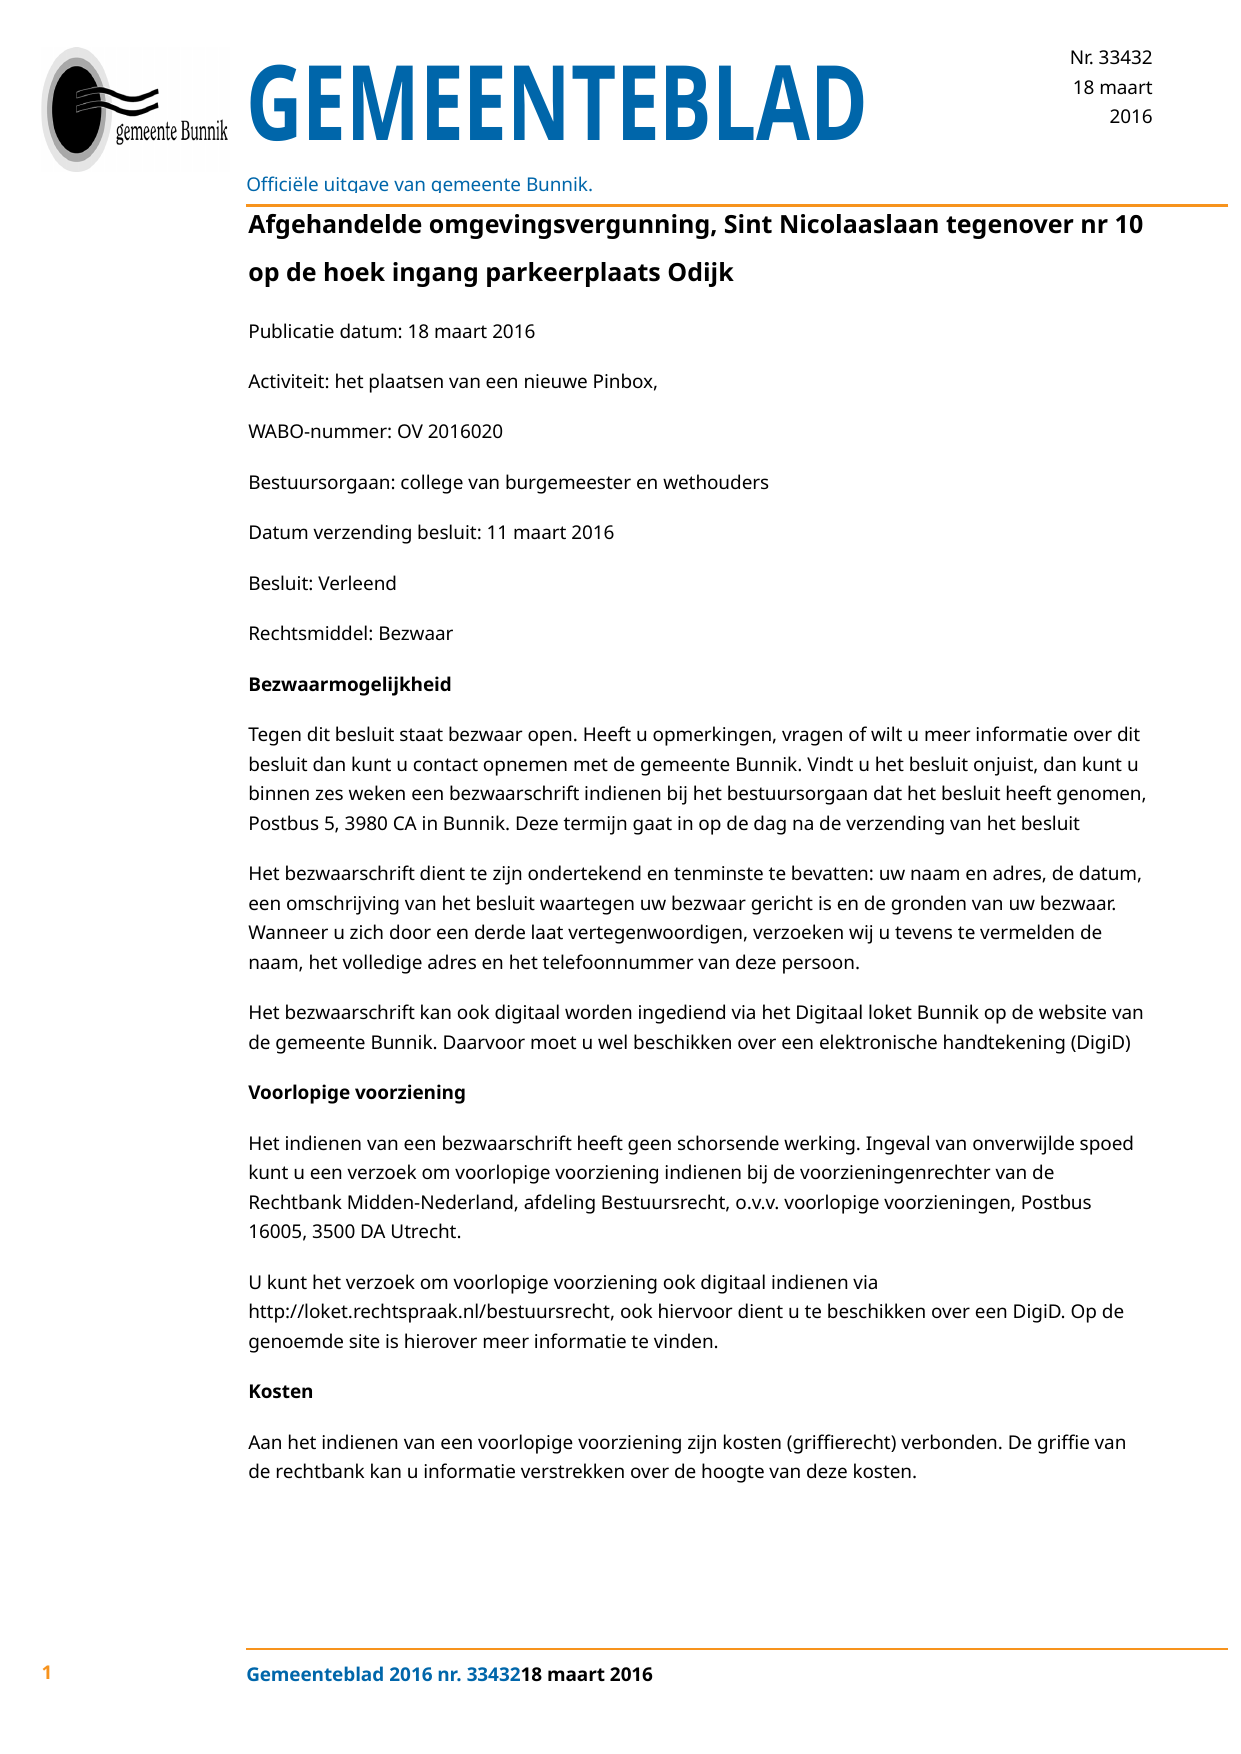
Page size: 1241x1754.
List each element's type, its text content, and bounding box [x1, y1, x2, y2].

text Het indienen van een bezwaarschrift heeft geen schorsende werking. Ingeval van onverwijlde spoed kunt u een verzoek om voorlopige voorziening indienen bij de voorzieningenrechter van de Rechtbank Midden-Nederland, afdeling Bestuursrecht, o.v.v. voorlopige voorzieningen, Postbus 16005, 3500 DA Utrecht. [248, 1130, 1152, 1244]
text Besluit: Verleend [248, 570, 1152, 596]
text Afgehandelde omgevingsvergunning, Sint Nicolaaslaan tegenover nr 10 op de hoek ingang parkeerplaats Odijk [248, 207, 1152, 288]
text U kunt het verzoek om voorlopige voorziening ook digitaal indienen via http://loket.rechtspraak.nl/bestuursrecht, ook hiervoor dient u te beschikken over een DigiD. Op de genoemde site is hierover meer informatie te vinden. [248, 1269, 1152, 1354]
text WABO-nummer: OV 2016020 [248, 419, 1152, 444]
text Bezwaarmogelijkheid [248, 671, 1152, 697]
text Het bezwaarschrift dient te zijn ondertekend en tenminste te bevatten: uw naam en adres, de datum, een omschrijving van het besluit waartegen uw bezwaar gericht is en de gronden van uw bezwaar. Wanneer u zich door een derde laat vertegenwoordigen, verzoeken wij u tevens te vermelden de naam, het volledige adres en het telefoonnummer van deze persoon. [248, 860, 1152, 975]
text Kosten [248, 1379, 1152, 1404]
text Activiteit: het plaatsen van een nieuwe Pinbox, [248, 368, 1152, 394]
picture [41, 47, 231, 172]
text Datum verzending besluit: 11 maart 2016 [248, 519, 1152, 545]
text Het bezwaarschrift kan ook digitaal worden ingediend via het Digitaal loket Bunnik op de website van de gemeente Bunnik. Daarvoor moet u wel beschikken over een elektronische handtekening (DigiD) [248, 999, 1152, 1055]
text Tegen dit besluit staat bezwaar open. Heeft u opmerkingen, vragen of wilt u meer informatie over dit besluit dan kunt u contact opnemen met de gemeente Bunnik. Vindt u het besluit onjuist, dan kunt u binnen zes weken een bezwaarschrift indienen bij het bestuursorgaan dat het besluit heeft genomen, Postbus 5, 3980 CA in Bunnik. Deze termijn gaat in op de dag na de verzending van het besluit [248, 721, 1152, 836]
text Aan het indienen van een voorlopige voorziening zijn kosten (griffierecht) verbonden. De griffie van de rechtbank kan u informatie verstrekken over de hoogte van deze kosten. [248, 1429, 1152, 1484]
text Voorlopige voorziening [248, 1079, 1152, 1105]
text Publicatie datum: 18 maart 2016 [248, 318, 1152, 344]
text Bestuursorgaan: college van burgemeester en wethouders [248, 469, 1152, 495]
text Rechtsmiddel: Bezwaar [248, 620, 1152, 646]
